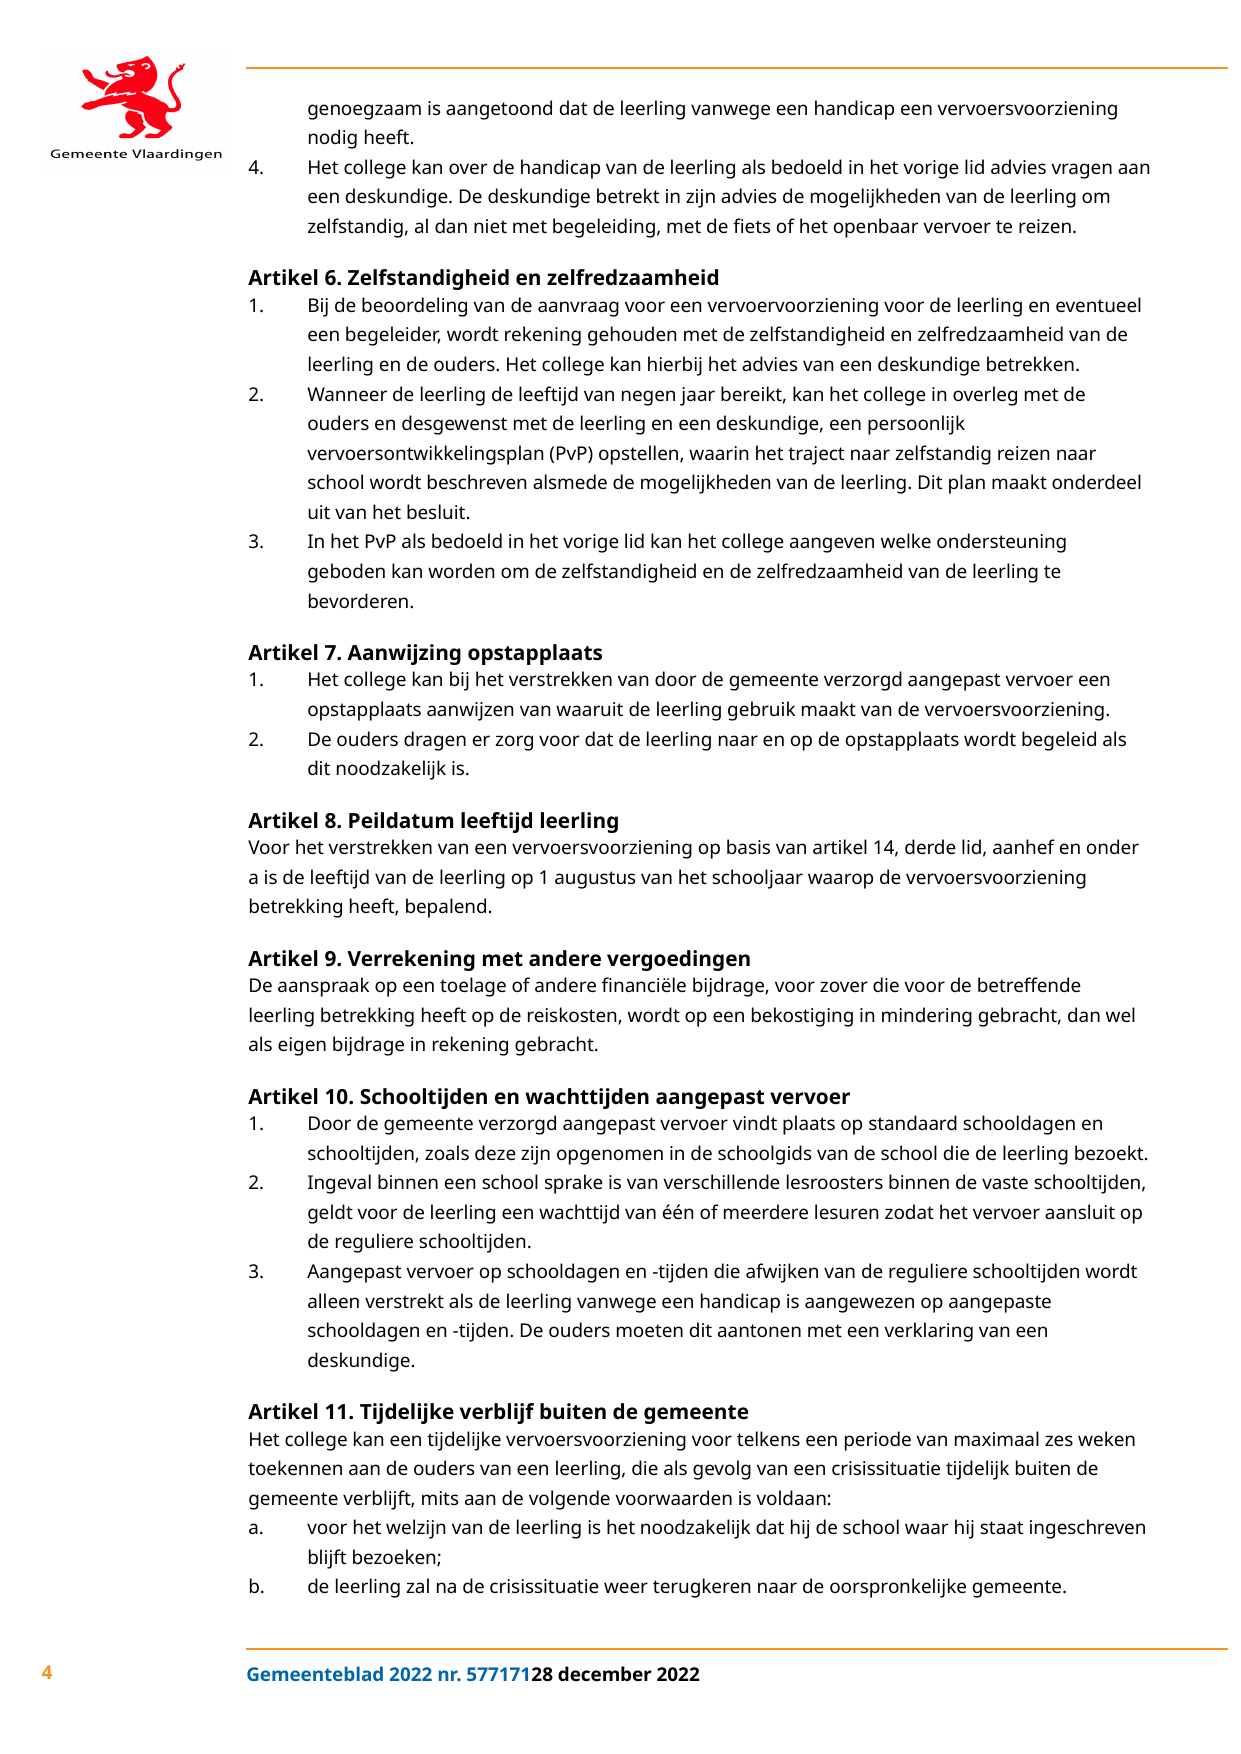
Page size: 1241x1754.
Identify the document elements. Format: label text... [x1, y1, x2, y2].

list voor het welzijn van de leerling is het noodzakelijk dat hij de school waar hij staat ingeschreven blijft bezoeken; [248, 1514, 1152, 1570]
text Voor het verstrekken van een vervoersvoorziening op basis van artikel 14, derde lid, aanhef en onder a is de leeftijd van de leerling op 1 augustus van het schooljaar waarop de vervoersvoorziening betrekking heeft, bepalend. [248, 834, 1152, 919]
list Ingeval binnen een school sprake is van verschillende lesroosters binnen de vaste schooltijden, geldt voor de leerling een wachttijd van één of meerdere lesuren zodat het vervoer aansluit op de reguliere schooltijden. [248, 1169, 1152, 1254]
text De aanspraak op een toelage of andere financiële bijdrage, voor zover die voor de betreffende leerling betrekking heeft op de reiskosten, wordt op een bekostiging in mindering gebracht, dan wel als eigen bijdrage in rekening gebracht. [248, 972, 1152, 1057]
list Door de gemeente verzorgd aangepast vervoer vindt plaats op standaard schooldagen en schooltijden, zoals deze zijn opgenomen in de schoolgids van de school die de leerling bezoekt. [248, 1110, 1152, 1166]
list Bij de beoordeling van de aanvraag voor een vervoervoorziening voor de leerling en eventueel een begeleider, wordt rekening gehouden met de zelfstandigheid en zelfredzaamheid van de leerling en de ouders. Het college kan hierbij het advies van een deskundige betrekken. [248, 292, 1152, 377]
list Wanneer de leerling de leeftijd van negen jaar bereikt, kan het college in overleg met de ouders en desgewenst met de leerling en een deskundige, een persoonlijk vervoersontwikkelingsplan (PvP) opstellen, waarin het traject naar zelfstandig reizen naar school wordt beschreven alsmede de mogelijkheden van de leerling. Dit plan maakt onderdeel uit van het besluit. [248, 381, 1152, 525]
list In het PvP als bedoeld in het vorige lid kan het college aangeven welke ondersteuning geboden kan worden om de zelfstandigheid en de zelfredzaamheid van de leerling te bevorderen. [248, 529, 1152, 613]
text Artikel 6. Zelfstandigheid en zelfredzaamheid [248, 263, 1152, 292]
list Het college kan over de handicap van de leerling als bedoeld in het vorige lid advies vragen aan een deskundige. De deskundige betrekt in zijn advies de mogelijkheden van de leerling om zelfstandig, al dan niet met begeleiding, met de fiets of het openbaar vervoer te reizen. [248, 154, 1152, 239]
text Artikel 7. Aanwijzing opstapplaats [248, 638, 1152, 667]
picture [41, 47, 231, 172]
text Artikel 9. Verrekening met andere vergoedingen [248, 944, 1152, 972]
text Het college kan een tijdelijke vervoersvoorziening voor telkens een periode van maximaal zes weken toekennen aan de ouders van een leerling, die als gevolg van een crisissituatie tijdelijk buiten de gemeente verblijft, mits aan de volgende voorwaarden is voldaan: [248, 1426, 1152, 1511]
list De ouders dragen er zorg voor dat de leerling naar en op de opstapplaats wordt begeleid als dit noodzakelijk is. [248, 726, 1152, 781]
text Artikel 8. Peildatum leeftijd leerling [248, 806, 1152, 834]
list genoegzaam is aangetoond dat de leerling vanwege een handicap een vervoersvoorziening nodig heeft. [248, 95, 1152, 150]
list Het college kan bij het verstrekken van door de gemeente verzorgd aangepast vervoer een opstapplaats aanwijzen van waaruit de leerling gebruik maakt van de vervoersvoorziening. [248, 667, 1152, 722]
list de leerling zal na de crisissituatie weer terugkeren naar de oorspronkelijke gemeente. [248, 1574, 1152, 1599]
text Artikel 10. Schooltijden en wachttijden aangepast vervoer [248, 1082, 1152, 1110]
list Aangepast vervoer op schooldagen en -tijden die afwijken van de reguliere schooltijden wordt alleen verstrekt als de leerling vanwege een handicap is aangewezen op aangepaste schooldagen en -tijden. De ouders moeten dit aantonen met een verklaring van een deskundige. [248, 1258, 1152, 1373]
text Artikel 11. Tijdelijke verblijf buiten de gemeente [248, 1397, 1152, 1426]
